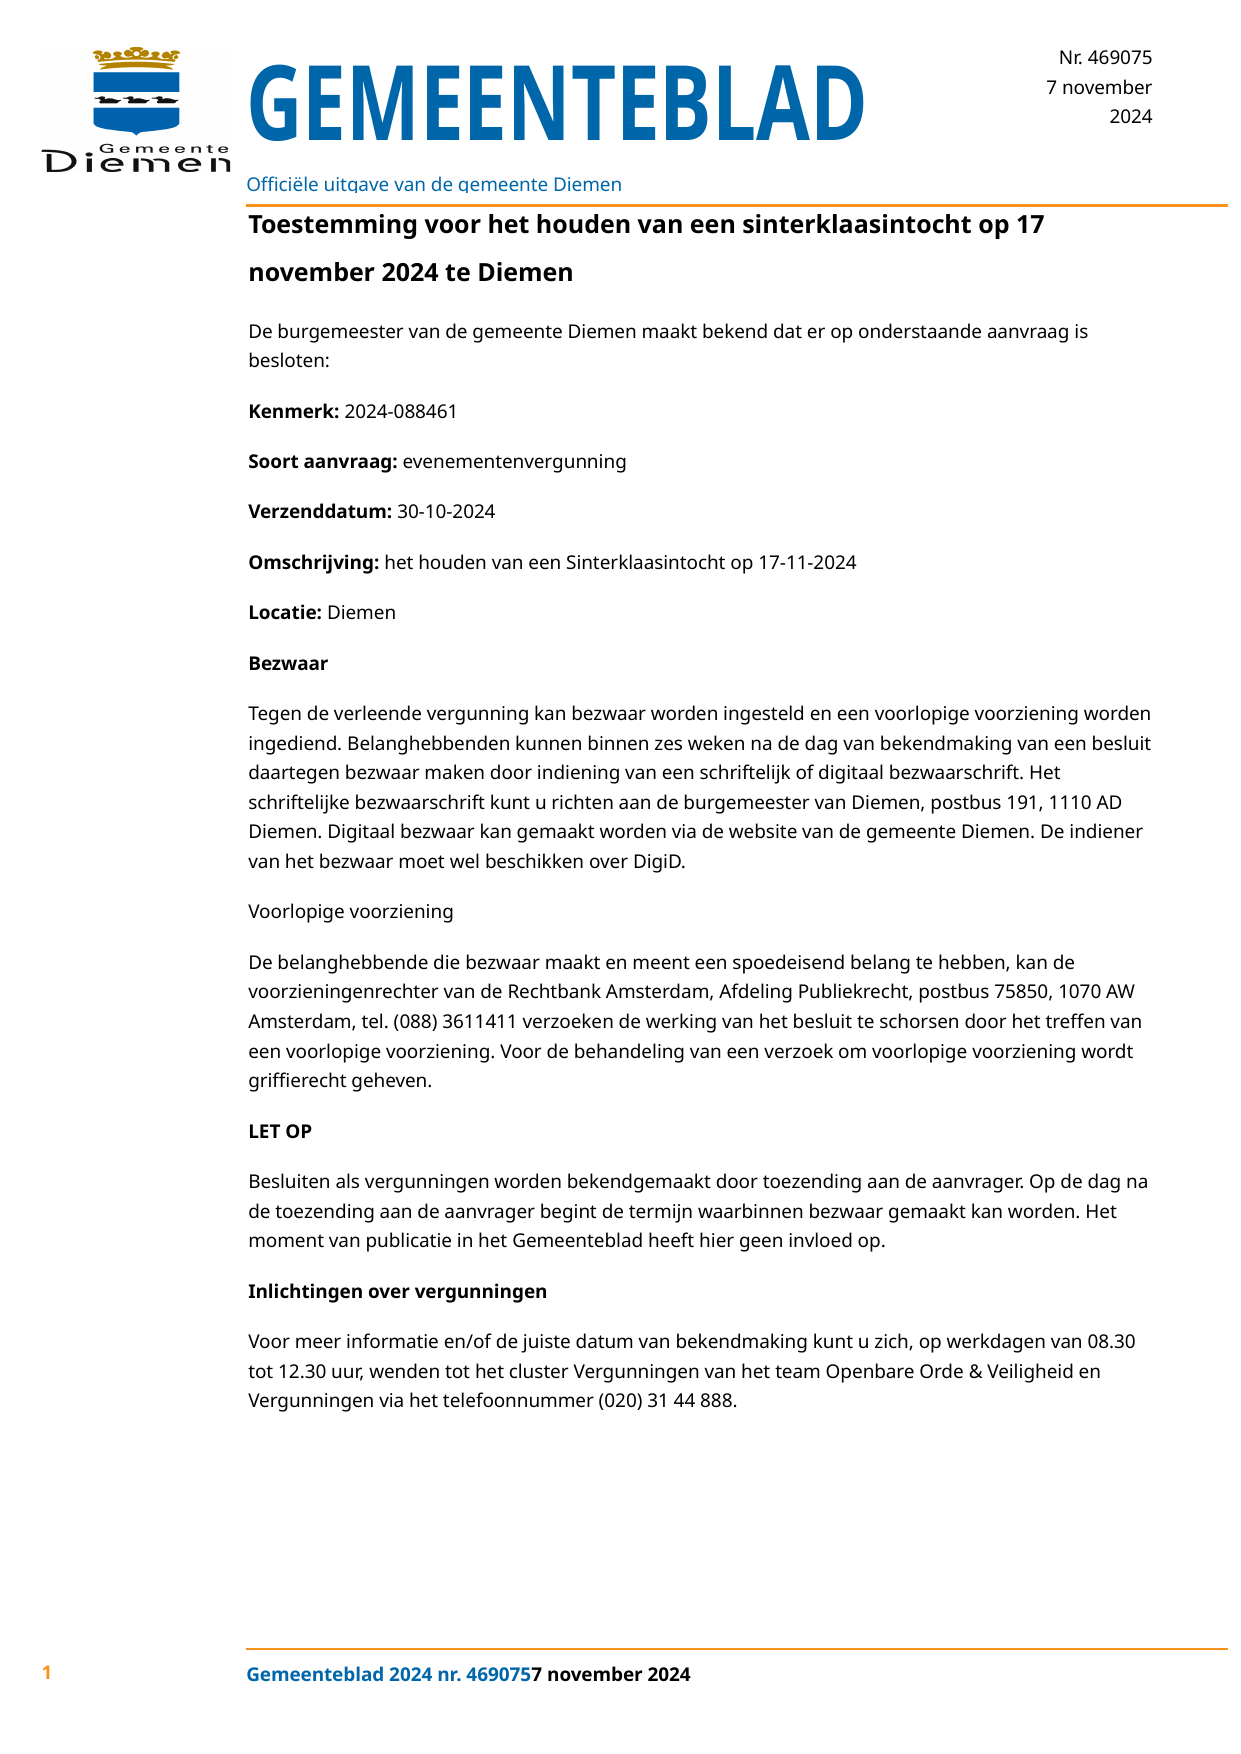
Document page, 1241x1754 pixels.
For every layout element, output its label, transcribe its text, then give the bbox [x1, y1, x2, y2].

text De belanghebbende die bezwaar maakt en meent een spoedeisend belang te hebben, kan de voorzieningenrechter van de Rechtbank Amsterdam, Afdeling Publiekrecht, postbus 75850, 1070 AW Amsterdam, tel. (088) 3611411 verzoeken de werking van het besluit te schorsen door het treffen van een voorlopige voorziening. Voor de behandeling van een verzoek om voorlopige voorziening wordt griffierecht geheven. [248, 949, 1152, 1093]
picture [41, 47, 231, 172]
text Locatie: Diemen [248, 599, 1152, 625]
text Kenmerk: 2024-088461 [248, 398, 1152, 424]
text Soort aanvraag: evenementenvergunning [248, 448, 1152, 474]
text Inlichtingen over vergunningen [248, 1278, 1152, 1304]
text Verzenddatum: 30-10-2024 [248, 499, 1152, 524]
text Besluiten als vergunningen worden bekendgemaakt door toezending aan de aanvrager. Op de dag na de toezending aan de aanvrager begint de termijn waarbinnen bezwaar gemaakt kan worden. Het moment van publicatie in het Gemeenteblad heeft hier geen invloed op. [248, 1168, 1152, 1253]
text Omschrijving: het houden van een Sinterklaasintocht op 17-11-2024 [248, 549, 1152, 575]
text LET OP [248, 1118, 1152, 1144]
text Voor meer informatie en/of de juiste datum van bekendmaking kunt u zich, op werkdagen van 08.30 tot 12.30 uur, wenden tot het cluster Vergunningen van het team Openbare Orde & Veiligheid en Vergunningen via het telefoonnummer (020) 31 44 888. [248, 1328, 1152, 1413]
text Voorlopige voorziening [248, 899, 1152, 924]
text Tegen de verleende vergunning kan bezwaar worden ingesteld en een voorlopige voorziening worden ingediend. Belanghebbenden kunnen binnen zes weken na de dag van bekendmaking van een besluit daartegen bezwaar maken door indiening van een schriftelijk of digitaal bezwaarschrift. Het schriftelijke bezwaarschrift kunt u richten aan de burgemeester van Diemen, postbus 191, 1110 AD Diemen. Digitaal bezwaar kan gemaakt worden via de website van de gemeente Diemen. De indiener van het bezwaar moet wel beschikken over DigiD. [248, 700, 1152, 874]
text Bezwaar [248, 650, 1152, 676]
text Toestemming voor het houden van een sinterklaasintocht op 17 november 2024 te Diemen [248, 207, 1152, 288]
text De burgemeester van de gemeente Diemen maakt bekend dat er op onderstaande aanvraag is besloten: [248, 318, 1152, 373]
